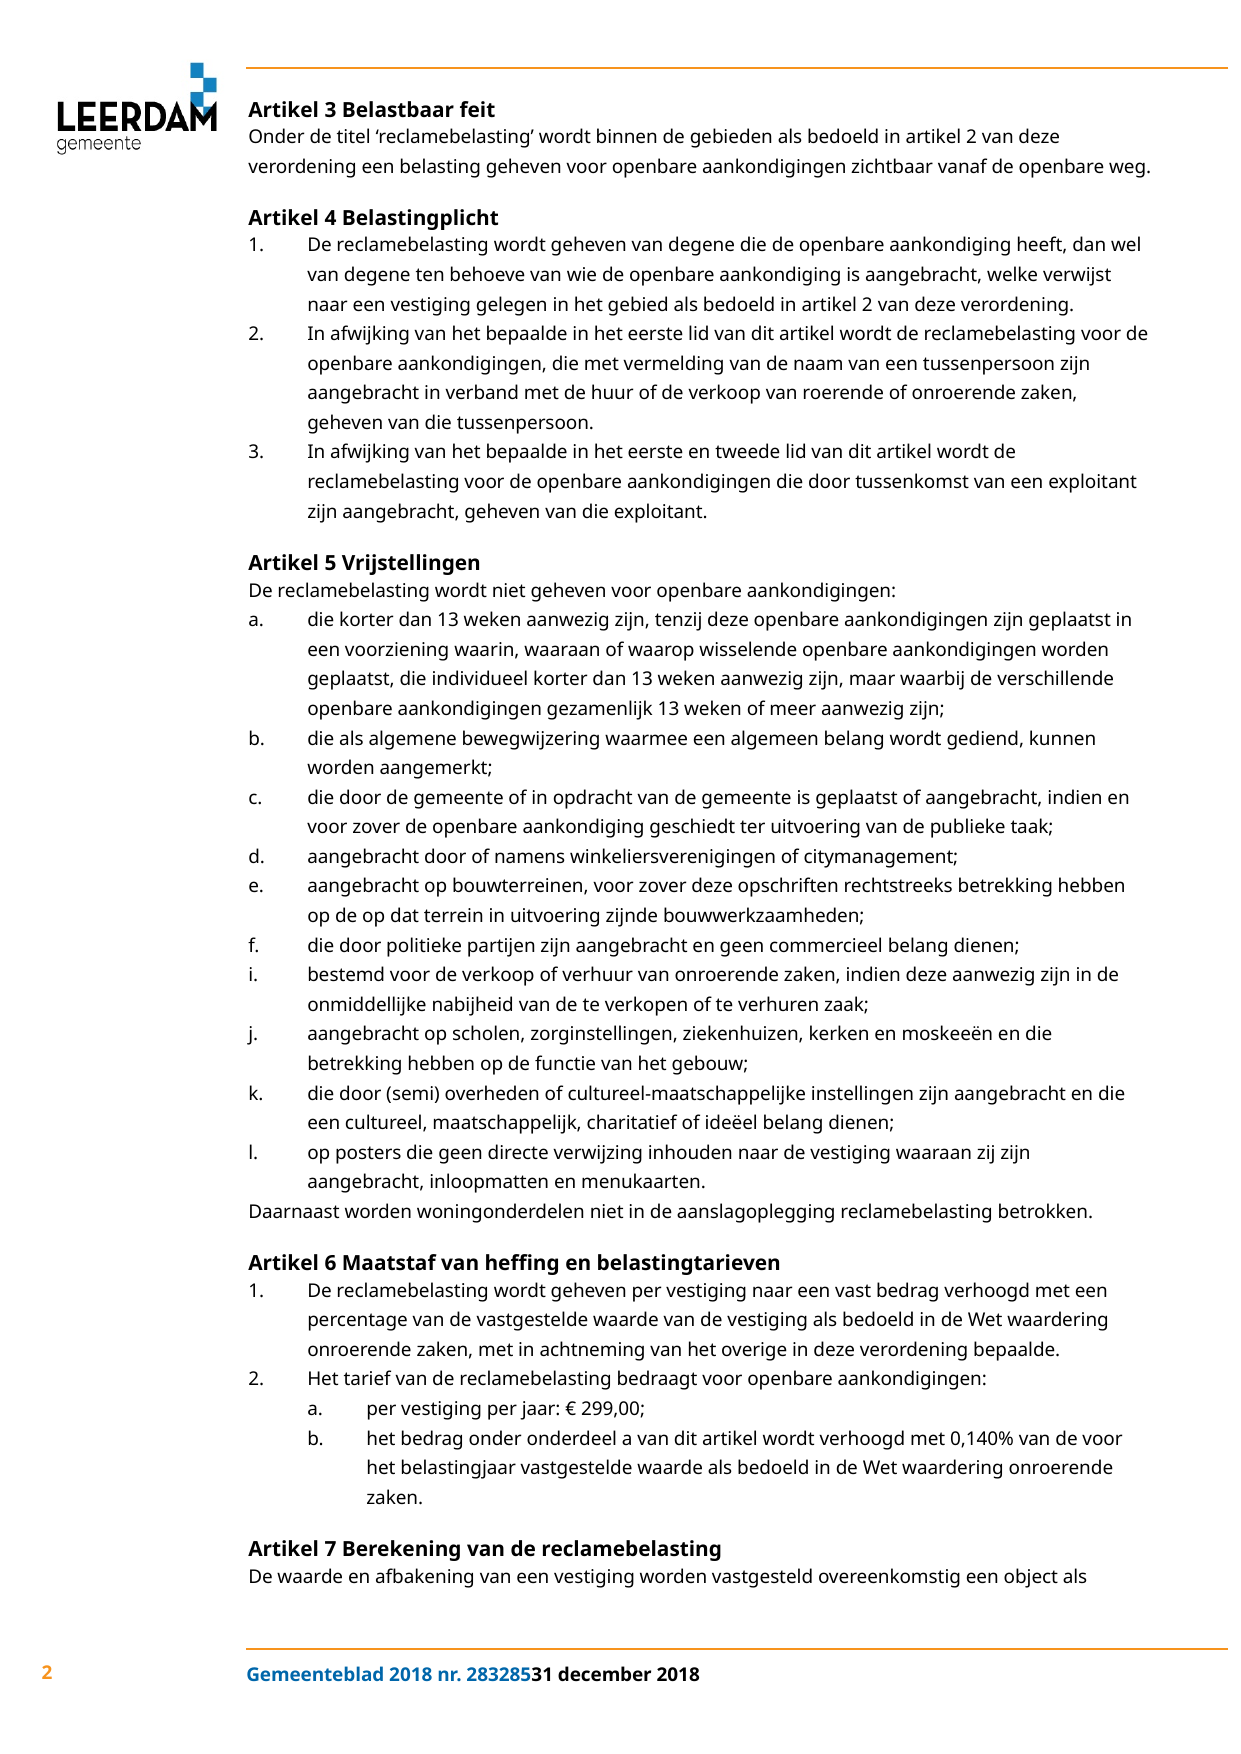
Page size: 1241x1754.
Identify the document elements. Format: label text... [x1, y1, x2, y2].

list die door (semi) overheden of cultureel-maatschappelijke instellingen zijn aangebracht en die een cultureel, maatschappelijk, charitatief of ideëel belang dienen; [248, 1080, 1152, 1135]
text Artikel 6 Maatstaf van heffing en belastingtarieven [248, 1248, 1152, 1277]
list aangebracht op scholen, zorginstellingen, ziekenhuizen, kerken en moskeeën en die betrekking hebben op de functie van het gebouw; [248, 1021, 1152, 1076]
text Artikel 5 Vrijstellingen [248, 548, 1152, 577]
list die korter dan 13 weken aanwezig zijn, tenzij deze openbare aankondigingen zijn geplaatst in een voorziening waarin, waaraan of waarop wisselende openbare aankondigingen worden geplaatst, die individueel korter dan 13 weken aanwezig zijn, maar waarbij de verschillende openbare aankondigingen gezamenlijk 13 weken of meer aanwezig zijn; [248, 606, 1152, 721]
list aangebracht door of namens winkeliersverenigingen of citymanagement; [248, 843, 1152, 869]
text De waarde en afbakening van een vestiging worden vastgesteld overeenkomstig een object als [248, 1563, 1152, 1588]
text Artikel 4 Belastingplicht [248, 203, 1152, 232]
list die door politieke partijen zijn aangebracht en geen commercieel belang dienen; [248, 932, 1152, 957]
text De reclamebelasting wordt niet geheven voor openbare aankondigingen: [248, 577, 1152, 602]
list bestemd voor de verkoop of verhuur van onroerende zaken, indien deze aanwezig zijn in de onmiddellijke nabijheid van de te verkopen of te verhuren zaak; [248, 961, 1152, 1017]
list In afwijking van het bepaalde in het eerste lid van dit artikel wordt de reclamebelasting voor de openbare aankondigingen, die met vermelding van de naam van een tussenpersoon zijn aangebracht in verband met de huur of de verkoop van roerende of onroerende zaken, geheven van die tussenpersoon. [248, 320, 1152, 435]
list aangebracht op bouwterreinen, voor zover deze opschriften rechtstreeks betrekking hebben op de op dat terrein in uitvoering zijnde bouwwerkzaamheden; [248, 873, 1152, 928]
list op posters die geen directe verwijzing inhouden naar de vestiging waaraan zij zijn aangebracht, inloopmatten en menukaarten. [248, 1139, 1152, 1194]
text Daarnaast worden woningonderdelen niet in de aanslagoplegging reclamebelasting betrokken. [248, 1198, 1152, 1224]
list De reclamebelasting wordt geheven van degene die de openbare aankondiging heeft, dan wel van degene ten behoeve van wie de openbare aankondiging is aangebracht, welke verwijst naar een vestiging gelegen in het gebied als bedoeld in artikel 2 van deze verordening. [248, 232, 1152, 317]
list De reclamebelasting wordt geheven per vestiging naar een vast bedrag verhoogd met een percentage van de vastgestelde waarde van de vestiging als bedoeld in de Wet waardering onroerende zaken, met in achtneming van het overige in deze verordening bepaalde. [248, 1277, 1152, 1362]
list per vestiging per jaar: € 299,00; [307, 1395, 1152, 1421]
list die door de gemeente of in opdracht van de gemeente is geplaatst of aangebracht, indien en voor zover de openbare aankondiging geschiedt ter uitvoering van de publieke taak; [248, 784, 1152, 839]
text Onder de titel ‘reclamebelasting’ wordt binnen de gebieden als bedoeld in artikel 2 van deze verordening een belasting geheven voor openbare aankondigingen zichtbaar vanaf de openbare weg. [248, 123, 1152, 178]
picture [41, 47, 231, 172]
list In afwijking van het bepaalde in het eerste en tweede lid van dit artikel wordt de reclamebelasting voor de openbare aankondigingen die door tussenkomst van een exploitant zijn aangebracht, geheven van die exploitant. [248, 439, 1152, 524]
text Artikel 7 Berekening van de reclamebelasting [248, 1534, 1152, 1563]
list Het tarief van de reclamebelasting bedraagt voor openbare aankondigingen: [248, 1366, 1152, 1391]
list het bedrag onder onderdeel a van dit artikel wordt verhoogd met 0,140% van de voor het belastingjaar vastgestelde waarde als bedoeld in de Wet waardering onroerende zaken. [307, 1425, 1152, 1510]
list die als algemene bewegwijzering waarmee een algemeen belang wordt gediend, kunnen worden aangemerkt; [248, 725, 1152, 780]
text Artikel 3 Belastbaar feit [248, 95, 1152, 123]
